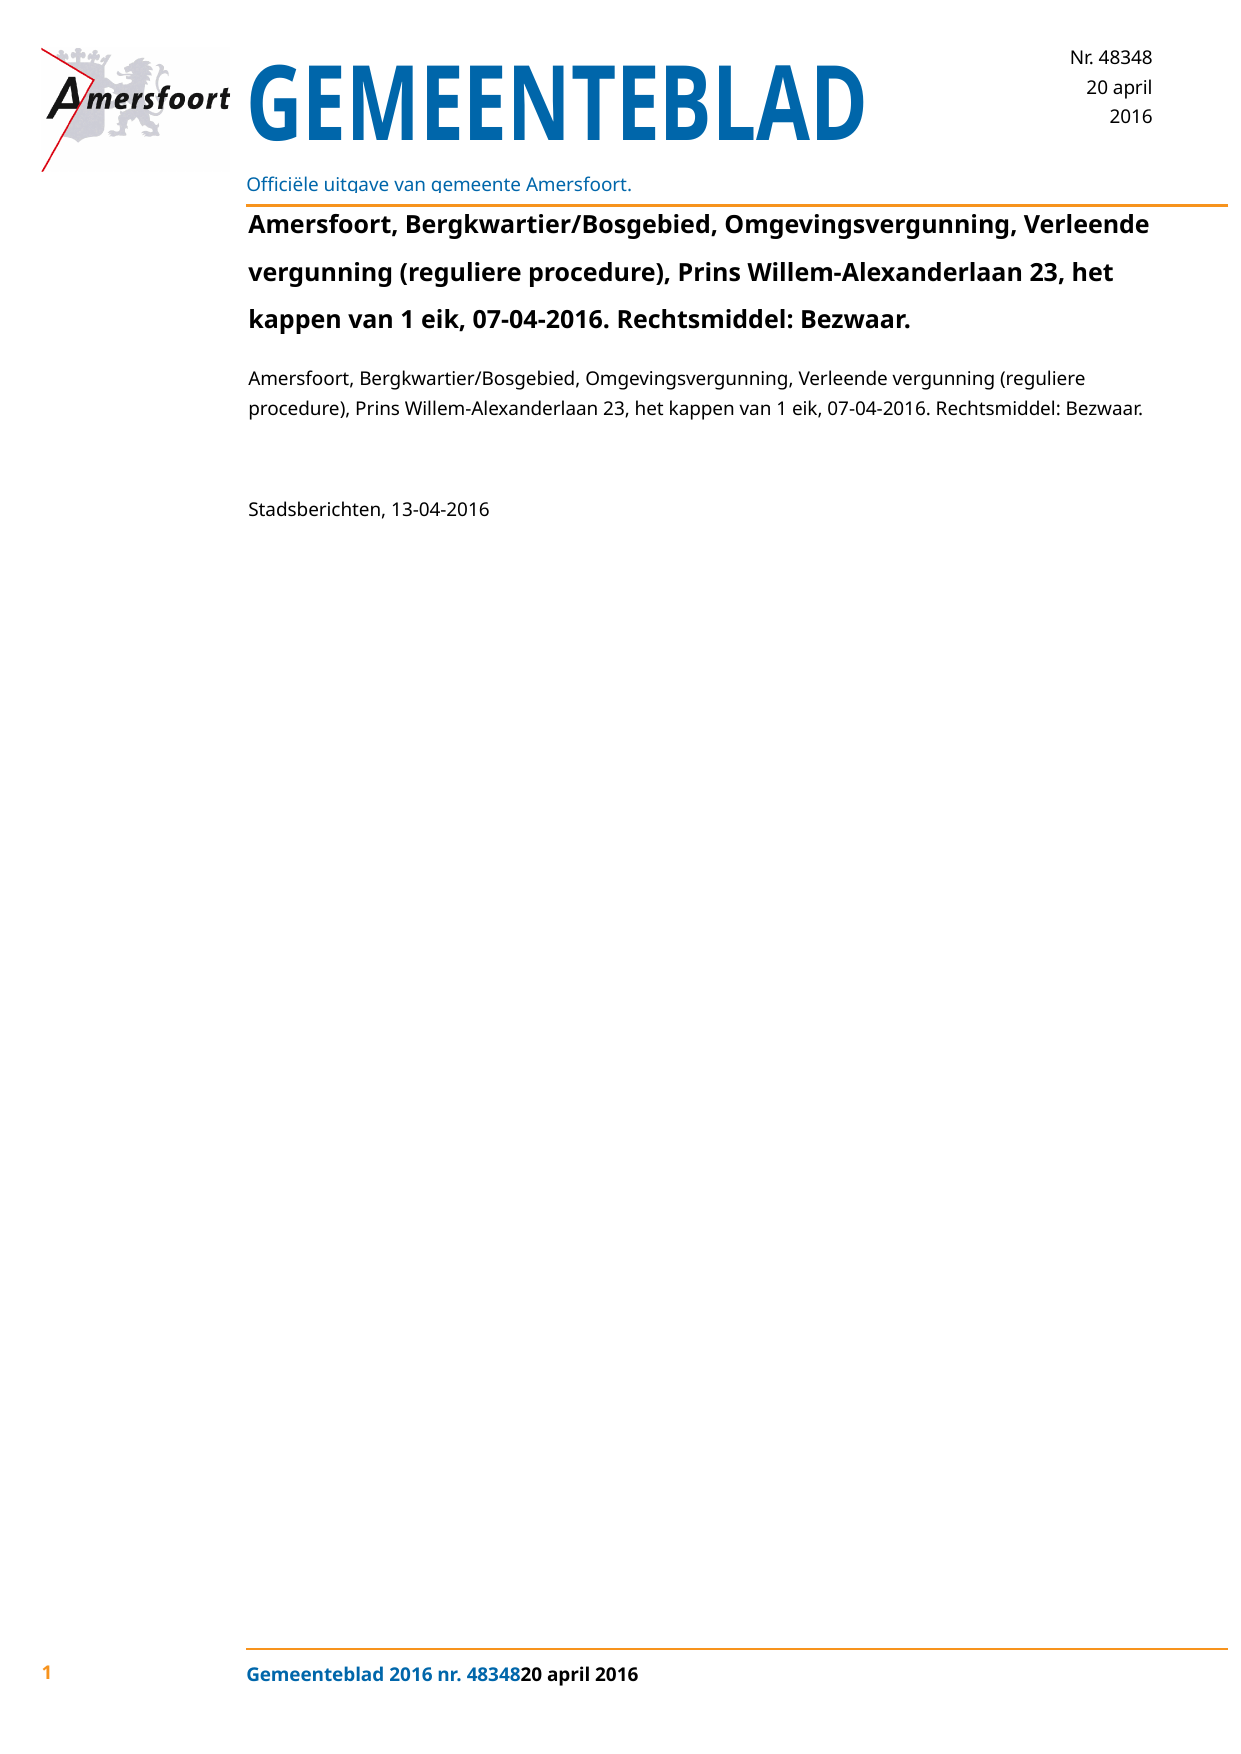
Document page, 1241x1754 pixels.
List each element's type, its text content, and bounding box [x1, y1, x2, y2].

text Amersfoort, Bergkwartier/Bosgebied, Omgevingsvergunning, Verleende vergunning (reguliere procedure), Prins Willem-Alexanderlaan 23, het kappen van 1 eik, 07-04-2016. Rechtsmiddel: Bezwaar. [248, 366, 1152, 421]
picture [41, 47, 231, 172]
text Stadsberichten, 13-04-2016 [248, 496, 1152, 522]
text Amersfoort, Bergkwartier/Bosgebied, Omgevingsvergunning, Verleende vergunning (reguliere procedure), Prins Willem-Alexanderlaan 23, het kappen van 1 eik, 07-04-2016. Rechtsmiddel: Bezwaar. [248, 207, 1152, 336]
